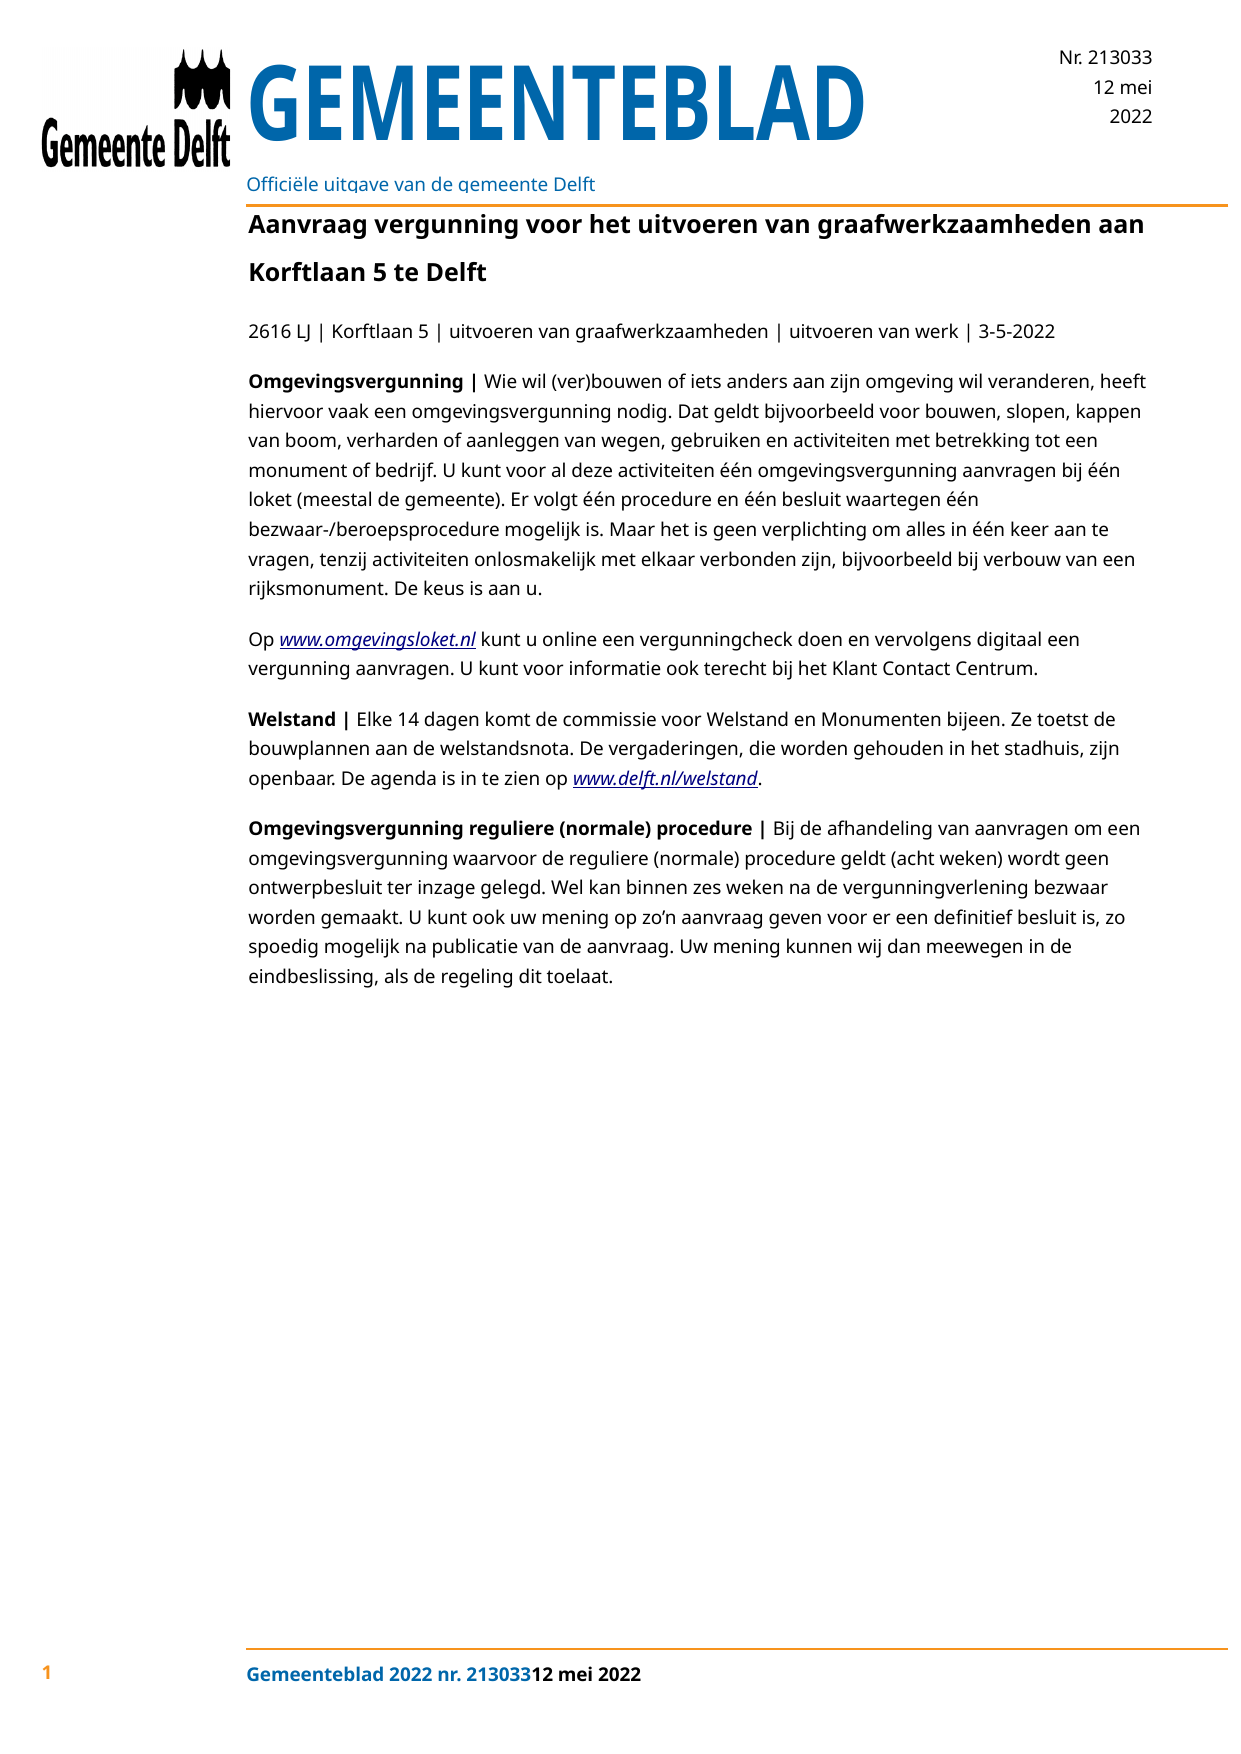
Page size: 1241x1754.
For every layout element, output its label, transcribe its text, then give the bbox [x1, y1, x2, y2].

text Aanvraag vergunning voor het uitvoeren van graafwerkzaamheden aan Korftlaan 5 te Delft [248, 207, 1152, 288]
text Op www.omgevingsloket.nl kunt u online een vergunningcheck doen en vervolgens digitaal een vergunning aanvragen. U kunt voor informatie ook terecht bij het Klant Contact Centrum. [248, 626, 1152, 681]
text Omgevingsvergunning | Wie wil (ver)bouwen of iets anders aan zijn omgeving wil veranderen, heeft hiervoor vaak een omgevingsvergunning nodig. Dat geldt bijvoorbeeld voor bouwen, slopen, kappen van boom, verharden of aanleggen van wegen, gebruiken en activiteiten met betrekking tot een monument of bedrijf. U kunt voor al deze activiteiten één omgevingsvergunning aanvragen bij één loket (meestal de gemeente). Er volgt één procedure en één besluit waartegen één bezwaar-/beroepsprocedure mogelijk is. Maar het is geen verplichting om alles in één keer aan te vragen, tenzij activiteiten onlosmakelijk met elkaar verbonden zijn, bijvoorbeeld bij verbouw van een rijksmonument. De keus is aan u. [248, 368, 1152, 601]
text Welstand | Elke 14 dagen komt de commissie voor Welstand en Monumenten bijeen. Ze toetst de bouwplannen aan de welstandsnota. De vergaderingen, die worden gehouden in het stadhuis, zijn openbaar. De agenda is in te zien op www.delft.nl/welstand. [248, 706, 1152, 791]
text 2616 LJ | Korftlaan 5 | uitvoeren van graafwerkzaamheden | uitvoeren van werk | 3-5-2022 [248, 318, 1152, 344]
picture [41, 47, 231, 172]
text Omgevingsvergunning reguliere (normale) procedure | Bij de afhandeling van aanvragen om een omgevingsvergunning waarvoor de reguliere (normale) procedure geldt (acht weken) wordt geen ontwerpbesluit ter inzage gelegd. Wel kan binnen zes weken na de vergunningverlening bezwaar worden gemaakt. U kunt ook uw mening op zo’n aanvraag geven voor er een definitief besluit is, zo spoedig mogelijk na publicatie van de aanvraag. Uw mening kunnen wij dan meewegen in de eindbeslissing, als de regeling dit toelaat. [248, 815, 1152, 989]
